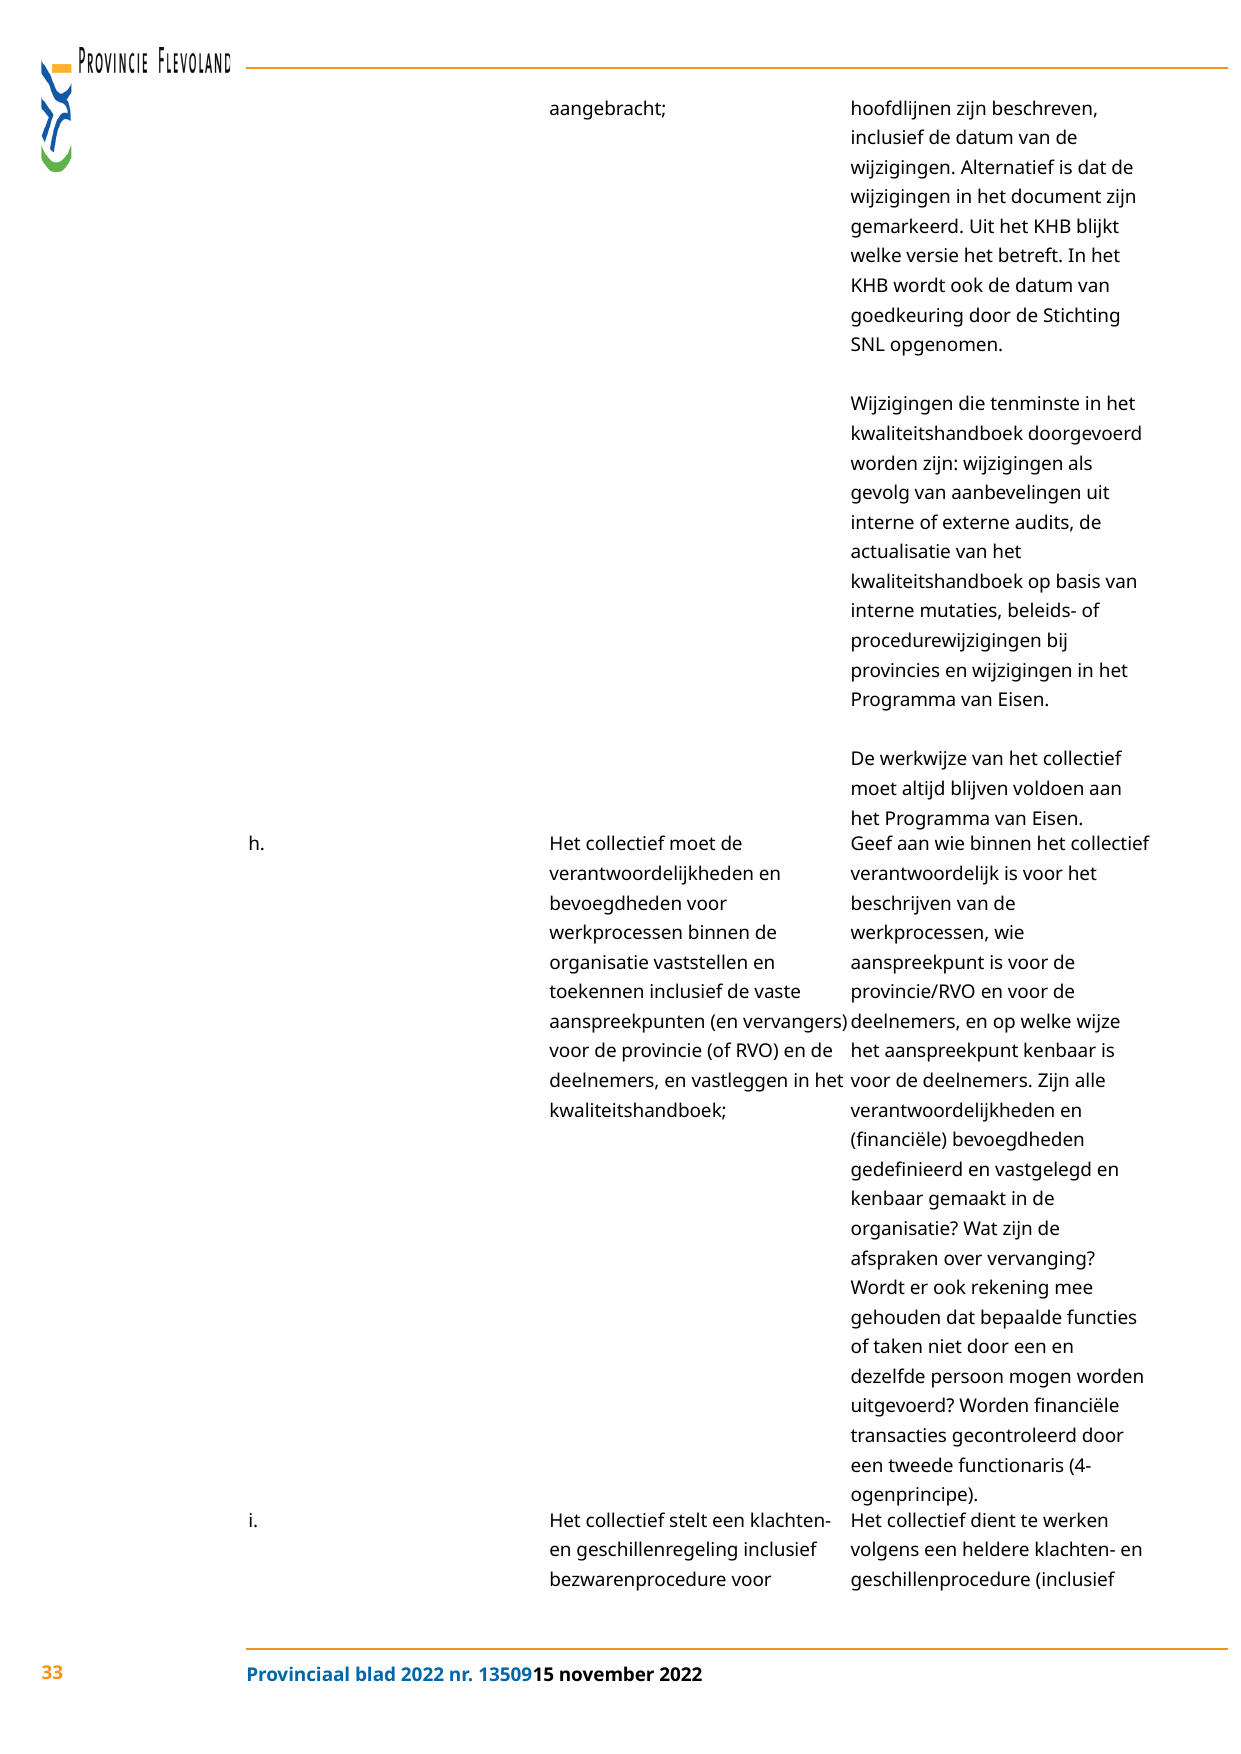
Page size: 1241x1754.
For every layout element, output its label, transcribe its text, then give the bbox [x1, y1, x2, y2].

table_cell Het collectief dient te werken volgens een heldere klachten- en geschillenprocedure (inclusief [850, 1507, 1152, 1592]
table_cell h. [248, 831, 549, 1507]
table_cell aangebracht; [549, 95, 850, 831]
table_cell Geef aan wie binnen het collectief verantwoordelijk is voor het beschrijven van de werkprocessen, wie aanspreekpunt is voor de provincie/RVO en voor de deelnemers, en op welke wijze het aanspreekpunt kenbaar is voor de deelnemers. Zijn alle verantwoordelijkheden en (financiële) bevoegdheden gedefinieerd en vastgelegd en kenbaar gemaakt in de organisatie? Wat zijn de afspraken over vervanging? Wordt er ook rekening mee gehouden dat bepaalde functies of taken niet door een en dezelfde persoon mogen worden uitgevoerd? Worden financiële transacties gecontroleerd door een tweede functionaris (4-ogenprincipe). [850, 831, 1152, 1507]
table_cell [248, 95, 549, 831]
table_cell i. [248, 1507, 549, 1592]
picture [41, 47, 231, 172]
table_cell hoofdlijnen zijn beschreven, inclusief de datum van de wijzigingen. Alternatief is dat de wijzigingen in het document zijn gemarkeerd. Uit het KHB blijkt welke versie het betreft. In het KHB wordt ook de datum van goedkeuring door de Stichting SNL opgenomen. Wijzigingen die tenminste in het kwaliteitshandboek doorgevoerd worden zijn: wijzigingen als gevolg van aanbevelingen uit interne of externe audits, de actualisatie van het kwaliteitshandboek op basis van interne mutaties, beleids- of procedurewijzigingen bij provincies en wijzigingen in het Programma van Eisen. De werkwijze van het collectief moet altijd blijven voldoen aan het Programma van Eisen. [850, 95, 1152, 831]
table_cell Het collectief stelt een klachten- en geschillenregeling inclusief bezwarenprocedure voor [549, 1507, 850, 1592]
table_cell Het collectief moet de verantwoordelijkheden en bevoegdheden voor werkprocessen binnen de organisatie vaststellen en toekennen inclusief de vaste aanspreekpunten (en vervangers) voor de provincie (of RVO) en de deelnemers, en vastleggen in het kwaliteitshandboek; [549, 831, 850, 1507]
